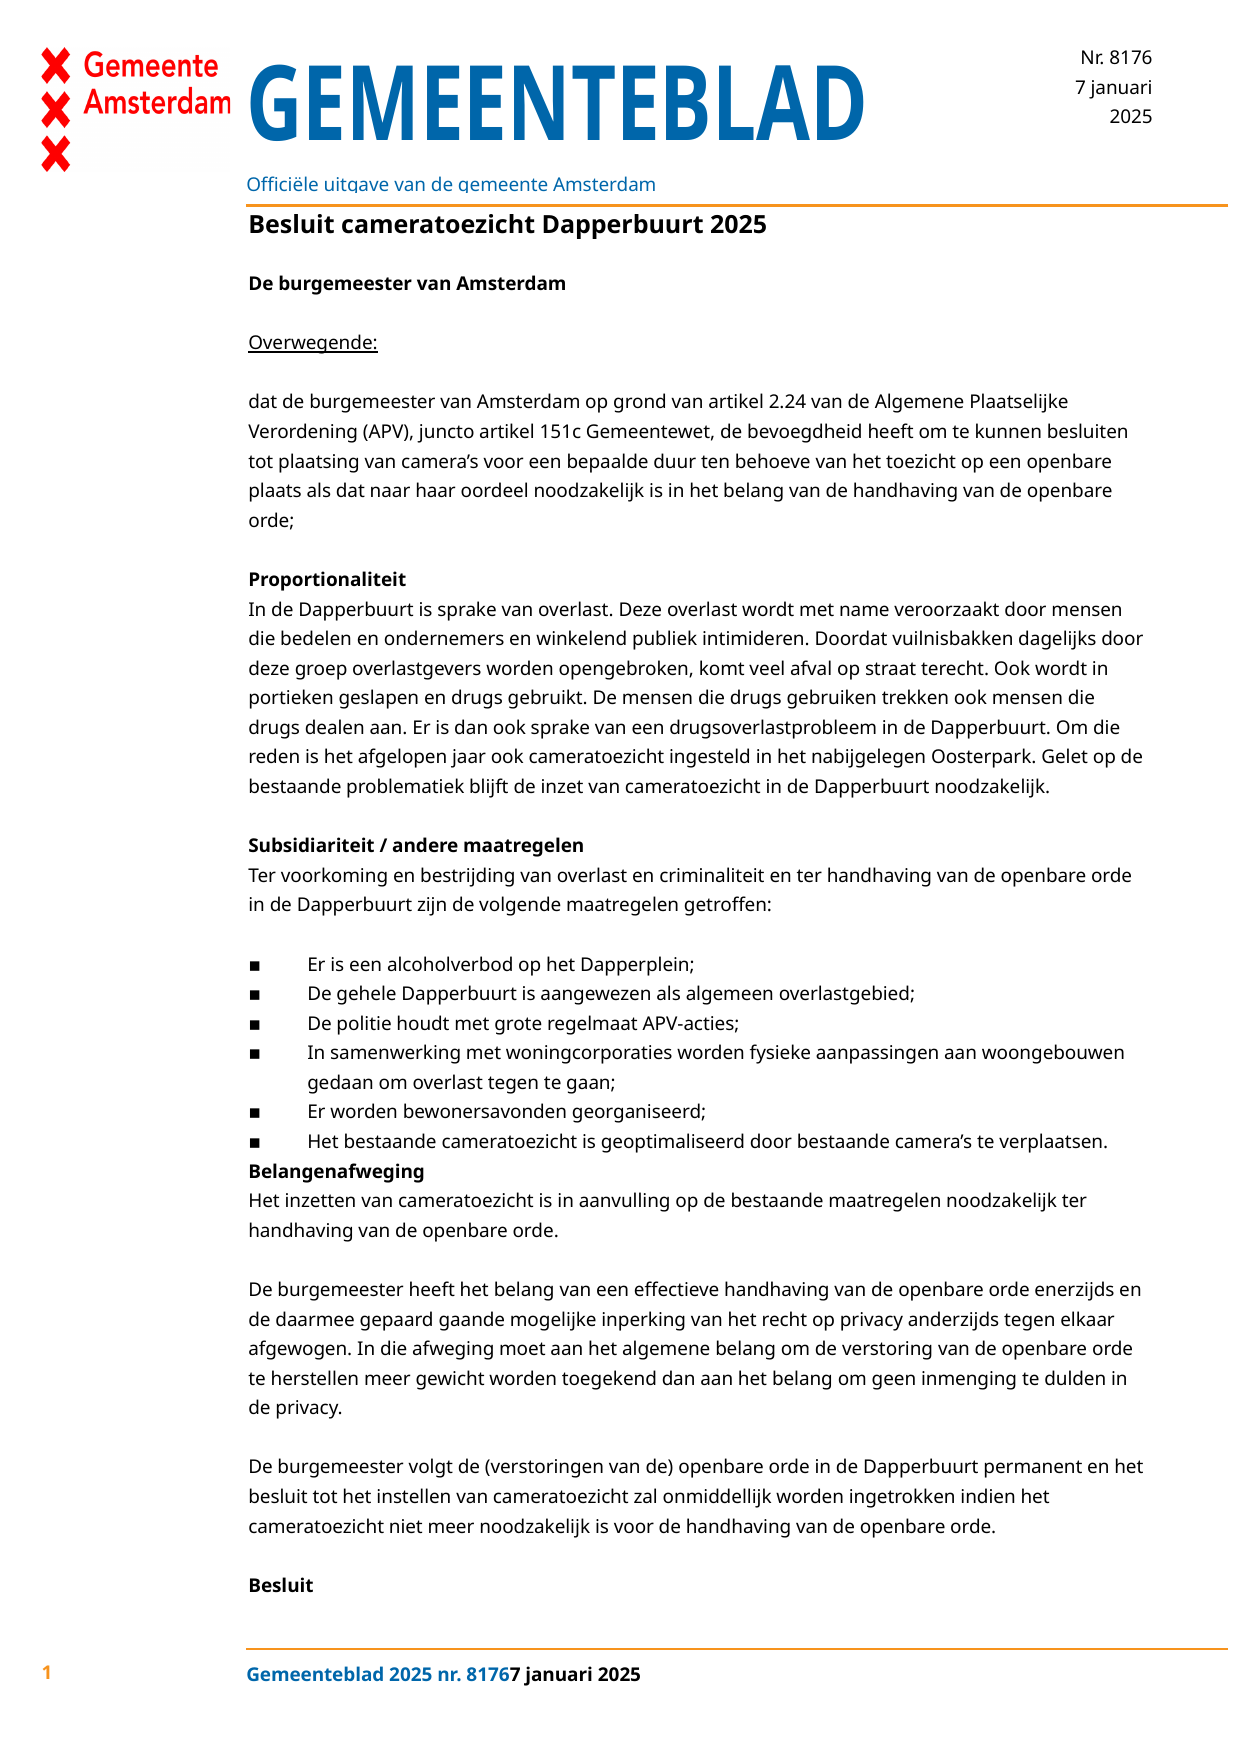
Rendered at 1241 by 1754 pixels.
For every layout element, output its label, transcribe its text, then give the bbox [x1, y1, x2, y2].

text Besluit cameratoezicht Dapperbuurt 2025 [248, 207, 1152, 241]
text dat de burgemeester van Amsterdam op grond van artikel 2.24 van de Algemene Plaatselijke Verordening (APV), juncto artikel 151c Gemeentewet, de bevoegdheid heeft om te kunnen besluiten tot plaatsing van camera’s voor een bepaalde duur ten behoeve van het toezicht op een openbare plaats als dat naar haar oordeel noodzakelijk is in het belang van de handhaving van de openbare orde; [248, 389, 1152, 533]
list Er is een alcoholverbod op het Dapperplein; [248, 951, 1152, 976]
text De burgemeester heeft het belang van een effectieve handhaving van de openbare orde enerzijds en de daarmee gepaard gaande mogelijke inperking van het recht op privacy anderzijds tegen elkaar afgewogen. In die afweging moet aan het algemene belang om de verstoring van de openbare orde te herstellen meer gewicht worden toegekend dan aan het belang om geen inmenging te dulden in de privacy. [248, 1276, 1152, 1420]
text Ter voorkoming en bestrijding van overlast en criminaliteit en ter handhaving van de openbare orde in de Dapperbuurt zijn de volgende maatregelen getroffen: [248, 862, 1152, 917]
list De gehele Dapperbuurt is aangewezen als algemeen overlastgebied; [248, 980, 1152, 1006]
text Het inzetten van cameratoezicht is in aanvulling op de bestaande maatregelen noodzakelijk ter handhaving van de openbare orde. [248, 1187, 1152, 1243]
text In de Dapperbuurt is sprake van overlast. Deze overlast wordt met name veroorzaakt door mensen die bedelen en ondernemers en winkelend publiek intimideren. Doordat vuilnisbakken dagelijks door deze groep overlastgevers worden opengebroken, komt veel afval op straat terecht. Ook wordt in portieken geslapen en drugs gebruikt. De mensen die drugs gebruiken trekken ook mensen die drugs dealen aan. Er is dan ook sprake van een drugsoverlastprobleem in de Dapperbuurt. Om die reden is het afgelopen jaar ook cameratoezicht ingesteld in het nabijgelegen Oosterpark. Gelet op de bestaande problematiek blijft de inzet van cameratoezicht in de Dapperbuurt noodzakelijk. [248, 596, 1152, 799]
text Proportionaliteit [248, 566, 1152, 592]
list De politie houdt met grote regelmaat APV-acties; [248, 1010, 1152, 1036]
text Overwegende: [248, 329, 1152, 355]
list Er worden bewonersavonden georganiseerd; [248, 1099, 1152, 1124]
list Het bestaande cameratoezicht is geoptimaliseerd door bestaande camera’s te verplaatsen. [248, 1128, 1152, 1154]
text Besluit [248, 1572, 1152, 1598]
list In samenwerking met woningcorporaties worden fysieke aanpassingen aan woongebouwen gedaan om overlast tegen te gaan; [248, 1039, 1152, 1095]
picture [41, 47, 231, 172]
text Belangenafweging [248, 1158, 1152, 1183]
text De burgemeester volgt de (verstoringen van de) openbare orde in de Dapperbuurt permanent en het besluit tot het instellen van cameratoezicht zal onmiddellijk worden ingetrokken indien het cameratoezicht niet meer noodzakelijk is voor de handhaving van de openbare orde. [248, 1454, 1152, 1538]
text De burgemeester van Amsterdam [248, 270, 1152, 296]
text Subsidiariteit / andere maatregelen [248, 832, 1152, 858]
